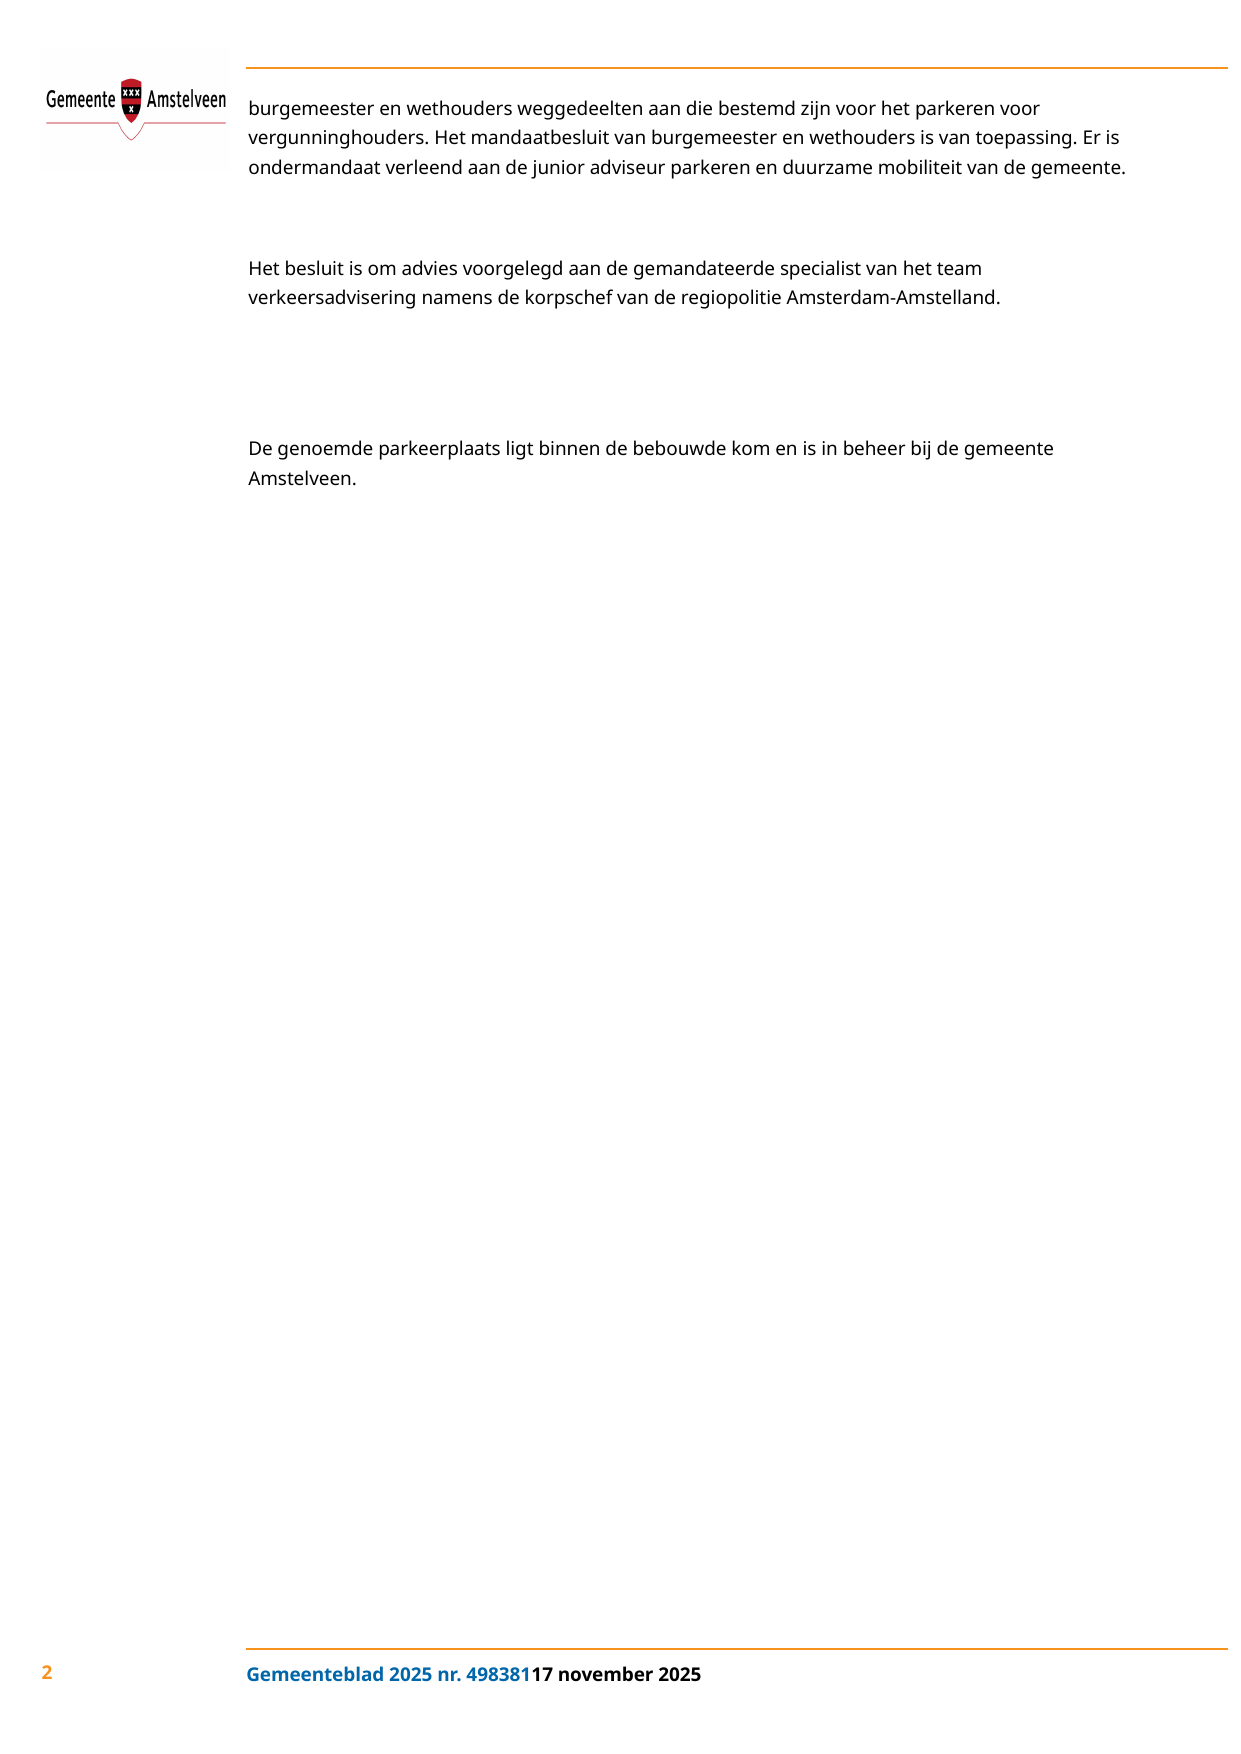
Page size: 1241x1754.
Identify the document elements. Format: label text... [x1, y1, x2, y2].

text De genoemde parkeerplaats ligt binnen de bebouwde kom en is in beheer bij de gemeente Amstelveen. [248, 436, 1152, 491]
text Het besluit is om advies voorgelegd aan de gemandateerde specialist van het team verkeersadvisering namens de korpschef van de regiopolitie Amsterdam-Amstelland. [248, 255, 1152, 310]
text burgemeester en wethouders weggedeelten aan die bestemd zijn voor het parkeren voor vergunninghouders. Het mandaatbesluit van burgemeester en wethouders is van toepassing. Er is ondermandaat verleend aan de junior adviseur parkeren en duurzame mobiliteit van de gemeente. [248, 95, 1152, 180]
picture [41, 47, 231, 172]
